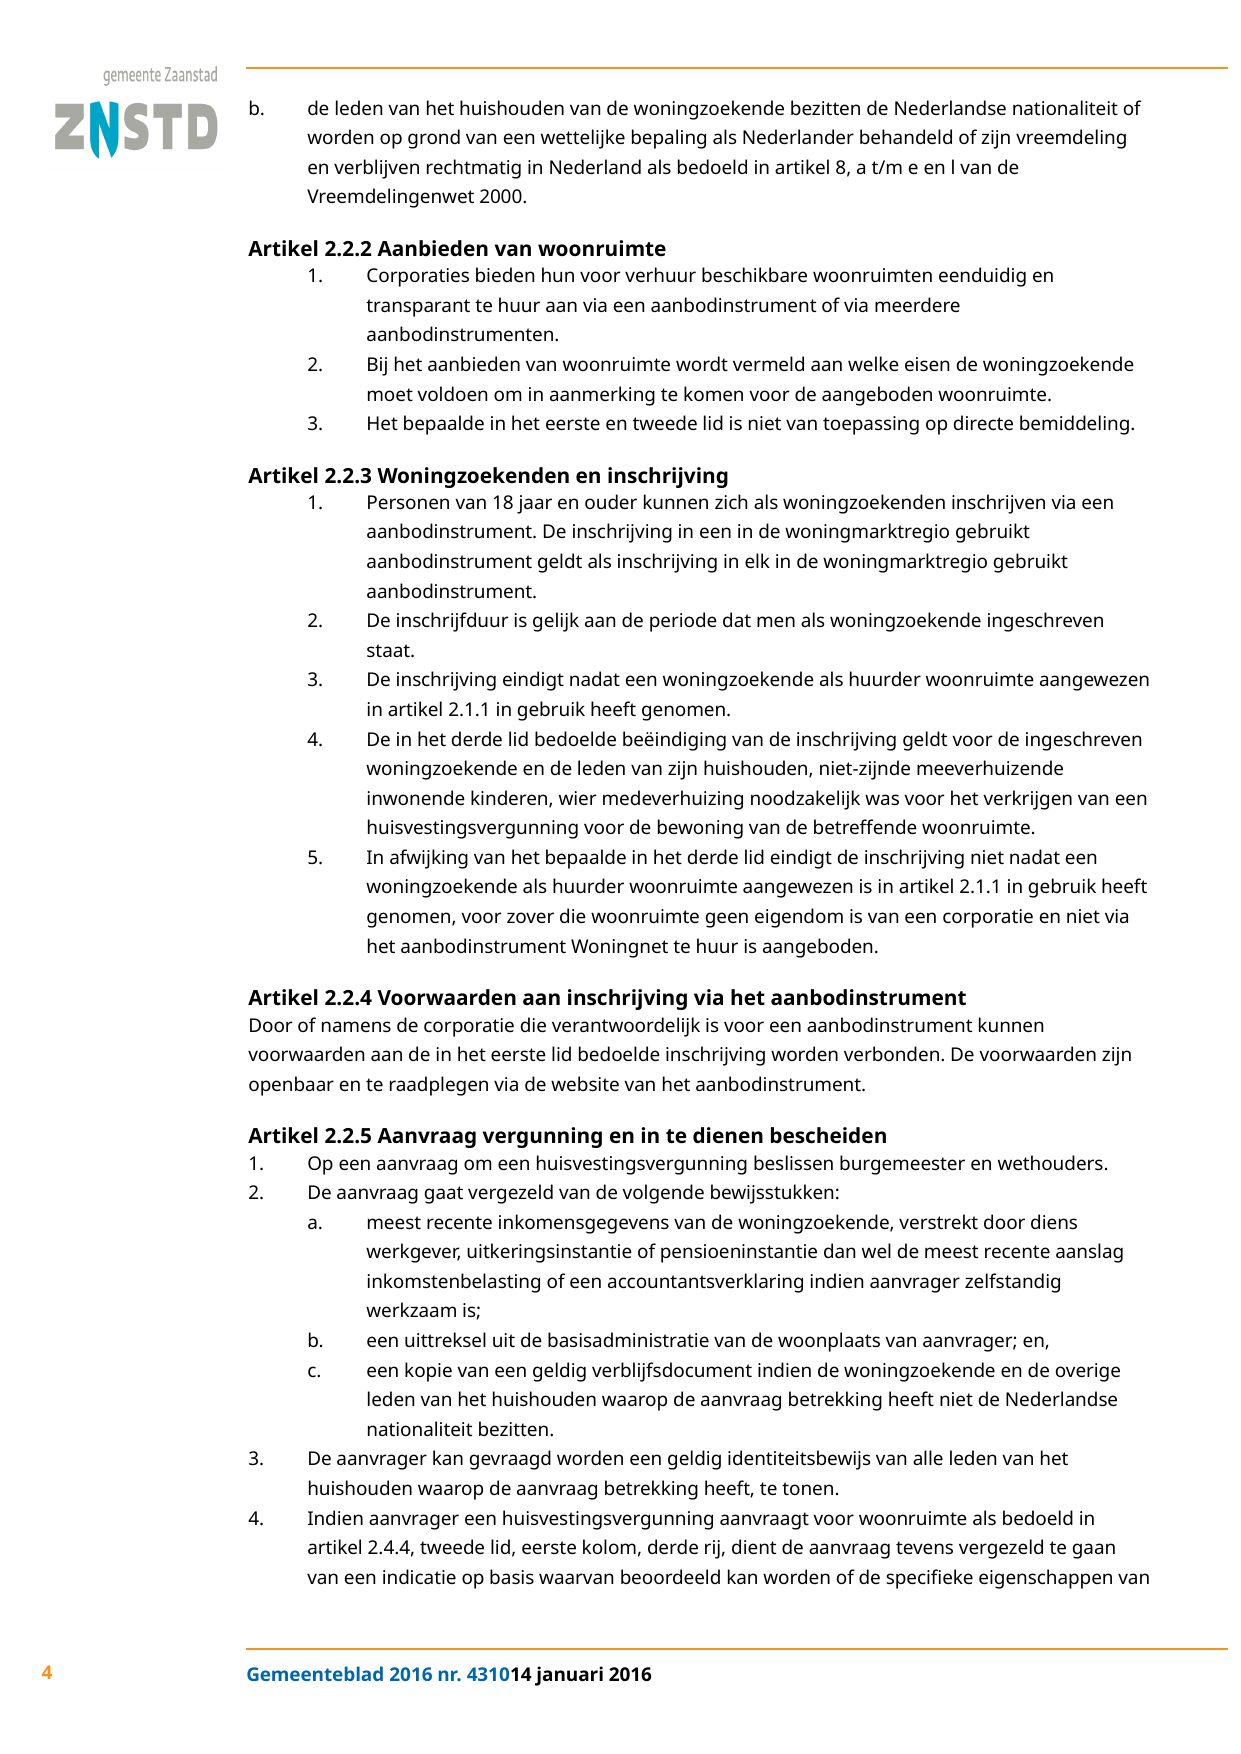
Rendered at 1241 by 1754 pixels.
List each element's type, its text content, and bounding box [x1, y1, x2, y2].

text Artikel 2.2.4 Voorwaarden aan inschrijving via het aanbodinstrument [248, 983, 1152, 1012]
list een kopie van een geldig verblijfsdocument indien de woningzoekende en de overige leden van het huishouden waarop de aanvraag betrekking heeft niet de Nederlandse nationaliteit bezitten. [307, 1357, 1152, 1442]
list Het bepaalde in het eerste en tweede lid is niet van toepassing op directe bemiddeling. [307, 410, 1152, 436]
list De aanvrager kan gevraagd worden een geldig identiteitsbewijs van alle leden van het huishouden waarop de aanvraag betrekking heeft, te tonen. [248, 1446, 1152, 1501]
text Door of namens de corporatie die verantwoordelijk is voor een aanbodinstrument kunnen voorwaarden aan de in het eerste lid bedoelde inschrijving worden verbonden. De voorwaarden zijn openbaar en te raadplegen via de website van het aanbodinstrument. [248, 1012, 1152, 1097]
list Bij het aanbieden van woonruimte wordt vermeld aan welke eisen de woningzoekende moet voldoen om in aanmerking te komen voor de aangeboden woonruimte. [307, 351, 1152, 406]
list een uittreksel uit de basisadministratie van de woonplaats van aanvrager; en, [307, 1327, 1152, 1353]
text Artikel 2.2.5 Aanvraag vergunning en in te dienen bescheiden [248, 1121, 1152, 1150]
list De inschrijving eindigt nadat een woningzoekende als huurder woonruimte aangewezen in artikel 2.1.1 in gebruik heeft genomen. [307, 667, 1152, 722]
list Personen van 18 jaar en ouder kunnen zich als woningzoekenden inschrijven via een aanbodinstrument. De inschrijving in een in de woningmarktregio gebruikt aanbodinstrument geldt als inschrijving in elk in de woningmarktregio gebruikt aanbodinstrument. [307, 489, 1152, 604]
list In afwijking van het bepaalde in het derde lid eindigt de inschrijving niet nadat een woningzoekende als huurder woonruimte aangewezen is in artikel 2.1.1 in gebruik heeft genomen, voor zover die woonruimte geen eigendom is van een corporatie en niet via het aanbodinstrument Woningnet te huur is aangeboden. [307, 844, 1152, 959]
list Indien aanvrager een huisvestingsvergunning aanvraagt voor woonruimte als bedoeld in artikel 2.4.4, tweede lid, eerste kolom, derde rij, dient de aanvraag tevens vergezeld te gaan van een indicatie op basis waarvan beoordeeld kan worden of de specifieke eigenschappen van [248, 1505, 1152, 1590]
list De in het derde lid bedoelde beëindiging van de inschrijving geldt voor de ingeschreven woningzoekende en de leden van zijn huishouden, niet-zijnde meeverhuizende inwonende kinderen, wier medeverhuizing noodzakelijk was voor het verkrijgen van een huisvestingsvergunning voor de bewoning van de betreffende woonruimte. [307, 726, 1152, 840]
list Corporaties bieden hun voor verhuur beschikbare woonruimten eenduidig en transparant te huur aan via een aanbodinstrument of via meerdere aanbodinstrumenten. [307, 262, 1152, 347]
list De inschrijfduur is gelijk aan de periode dat men als woningzoekende ingeschreven staat. [307, 607, 1152, 663]
text Artikel 2.2.3 Woningzoekenden en inschrijving [248, 461, 1152, 489]
list Op een aanvraag om een huisvestingsvergunning beslissen burgemeester en wethouders. [248, 1150, 1152, 1176]
list meest recente inkomensgegevens van de woningzoekende, verstrekt door diens werkgever, uitkeringsinstantie of pensioeninstantie dan wel de meest recente aanslag inkomstenbelasting of een accountantsverklaring indien aanvrager zelfstandig werkzaam is; [307, 1209, 1152, 1323]
list de leden van het huishouden van de woningzoekende bezitten de Nederlandse nationaliteit of worden op grond van een wettelijke bepaling als Nederlander behandeld of zijn vreemdeling en verblijven rechtmatig in Nederland als bedoeld in artikel 8, a t/m e en l van de Vreemdelingenwet 2000. [248, 95, 1152, 209]
picture [41, 47, 231, 172]
list De aanvraag gaat vergezeld van de volgende bewijsstukken: [248, 1179, 1152, 1205]
text Artikel 2.2.2 Aanbieden van woonruimte [248, 234, 1152, 262]
